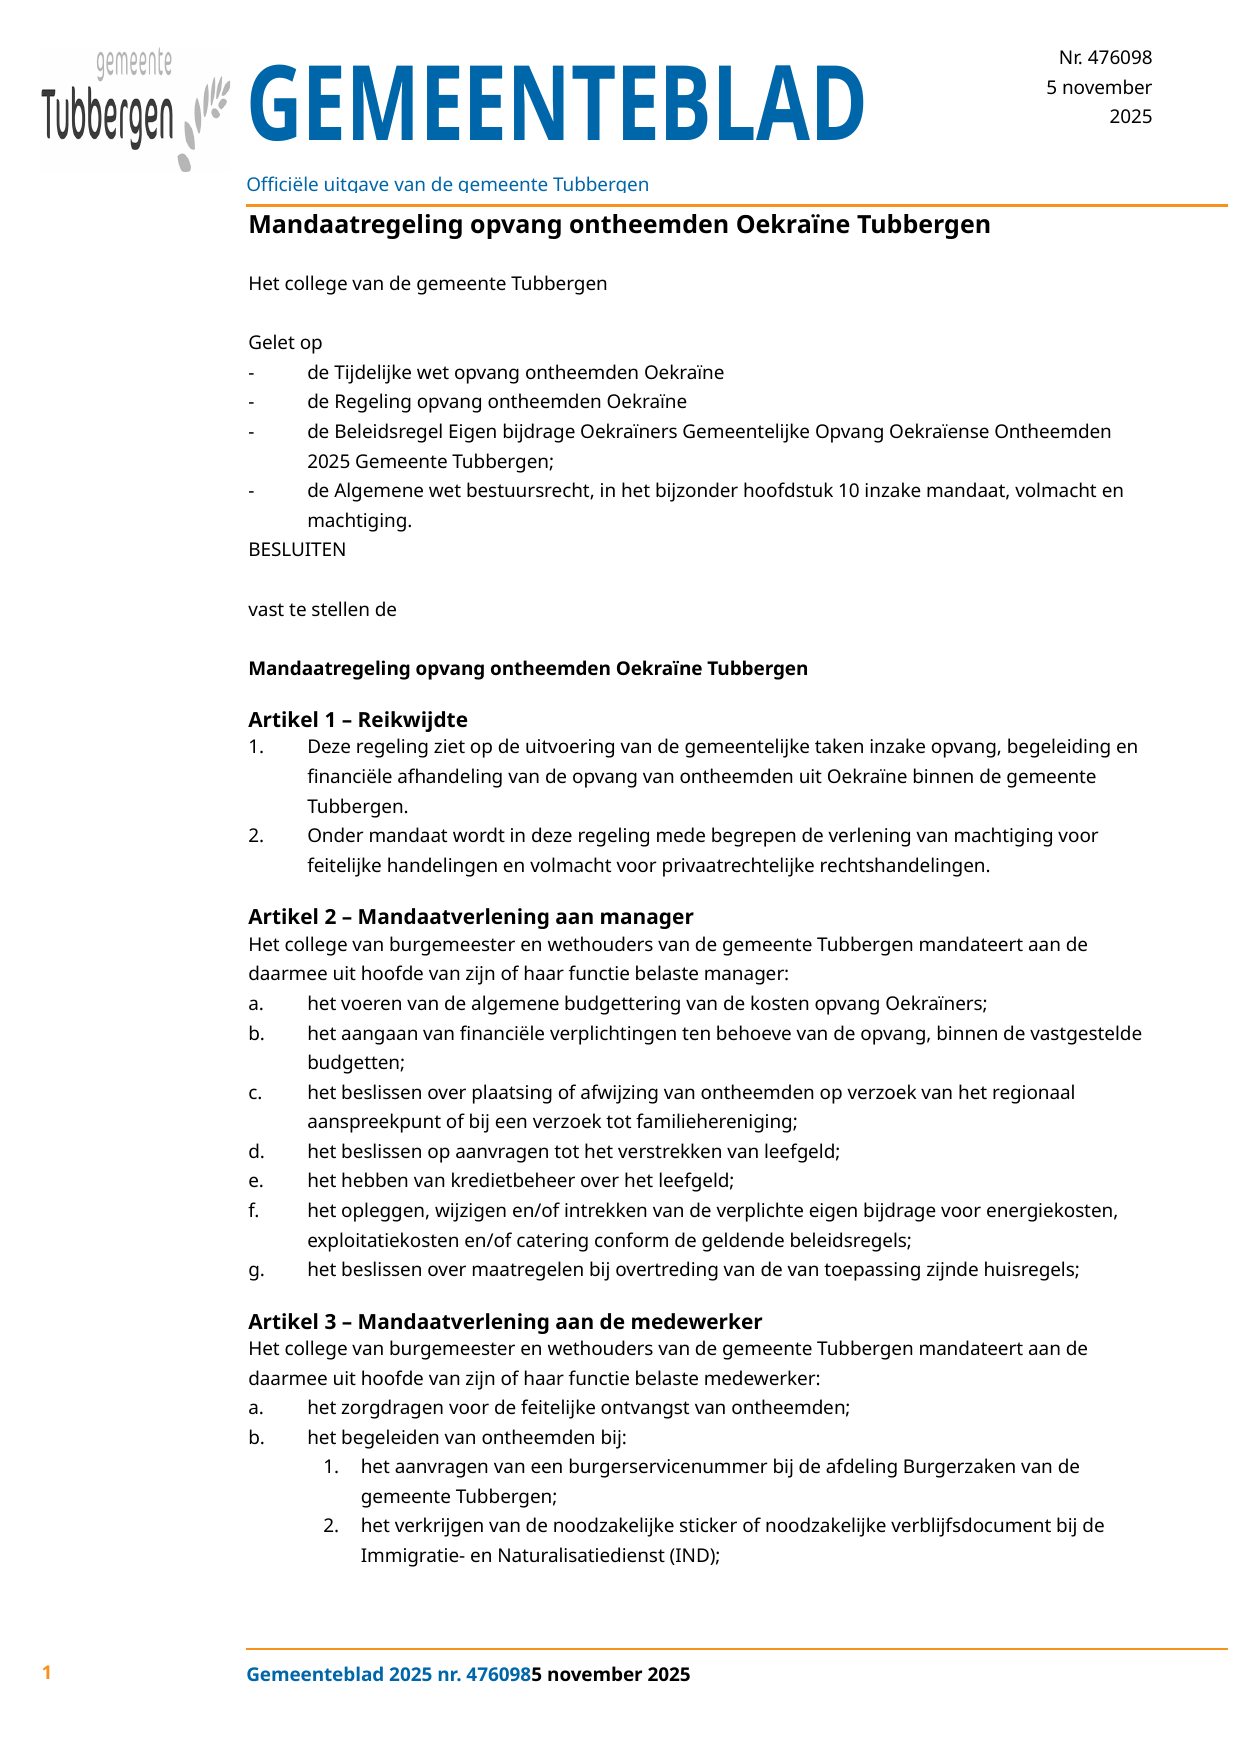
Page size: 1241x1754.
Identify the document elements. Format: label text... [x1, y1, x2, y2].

text Het college van de gemeente Tubbergen [248, 270, 1152, 296]
list het opleggen, wijzigen en/of intrekken van de verplichte eigen bijdrage voor energiekosten, exploitatiekosten en/of catering conform de geldende beleidsregels; [248, 1197, 1152, 1252]
list het verkrijgen van de noodzakelijke sticker of noodzakelijke verblijfsdocument bij de Immigratie- en Naturalisatiedienst (IND); [323, 1513, 1152, 1568]
list het aangaan van financiële verplichtingen ten behoeve van de opvang, binnen de vastgestelde budgetten; [248, 1020, 1152, 1075]
list de Beleidsregel Eigen bijdrage Oekraïners Gemeentelijke Opvang Oekraïense Ontheemden 2025 Gemeente Tubbergen; [248, 418, 1152, 473]
picture [41, 47, 231, 172]
text Gelet op [248, 329, 1152, 355]
list het beslissen over maatregelen bij overtreding van de van toepassing zijnde huisregels; [248, 1256, 1152, 1282]
list het beslissen op aanvragen tot het verstrekken van leefgeld; [248, 1138, 1152, 1164]
text Mandaatregeling opvang ontheemden Oekraïne Tubbergen [248, 207, 1152, 241]
list Onder mandaat wordt in deze regeling mede begrepen de verlening van machtiging voor feitelijke handelingen en volmacht voor privaatrechtelijke rechtshandelingen. [248, 822, 1152, 878]
text Mandaatregeling opvang ontheemden Oekraïne Tubbergen [248, 655, 1152, 681]
text Artikel 2 – Mandaatverlening aan manager [248, 902, 1152, 931]
text BESLUITEN [248, 537, 1152, 562]
list het zorgdragen voor de feitelijke ontvangst van ontheemden; [248, 1394, 1152, 1420]
text Het college van burgemeester en wethouders van de gemeente Tubbergen mandateert aan de daarmee uit hoofde van zijn of haar functie belaste manager: [248, 931, 1152, 986]
list Deze regeling ziet op de uitvoering van de gemeentelijke taken inzake opvang, begeleiding en financiële afhandeling van de opvang van ontheemden uit Oekraïne binnen de gemeente Tubbergen. [248, 734, 1152, 819]
text Het college van burgemeester en wethouders van de gemeente Tubbergen mandateert aan de daarmee uit hoofde van zijn of haar functie belaste medewerker: [248, 1335, 1152, 1391]
list het aanvragen van een burgerservicenummer bij de afdeling Burgerzaken van de gemeente Tubbergen; [323, 1453, 1152, 1509]
list de Algemene wet bestuursrecht, in het bijzonder hoofdstuk 10 inzake mandaat, volmacht en machtiging. [248, 477, 1152, 533]
list het beslissen over plaatsing of afwijzing van ontheemden op verzoek van het regionaal aanspreekpunt of bij een verzoek tot familiehereniging; [248, 1079, 1152, 1134]
list de Tijdelijke wet opvang ontheemden Oekraïne [248, 359, 1152, 385]
list het begeleiden van ontheemden bij: [248, 1424, 1152, 1450]
text vast te stellen de [248, 596, 1152, 621]
text Artikel 1 – Reikwijdte [248, 705, 1152, 734]
list de Regeling opvang ontheemden Oekraïne [248, 389, 1152, 414]
list het voeren van de algemene budgettering van de kosten opvang Oekraïners; [248, 990, 1152, 1016]
list het hebben van kredietbeheer over het leefgeld; [248, 1168, 1152, 1193]
text Artikel 3 – Mandaatverlening aan de medewerker [248, 1307, 1152, 1335]
